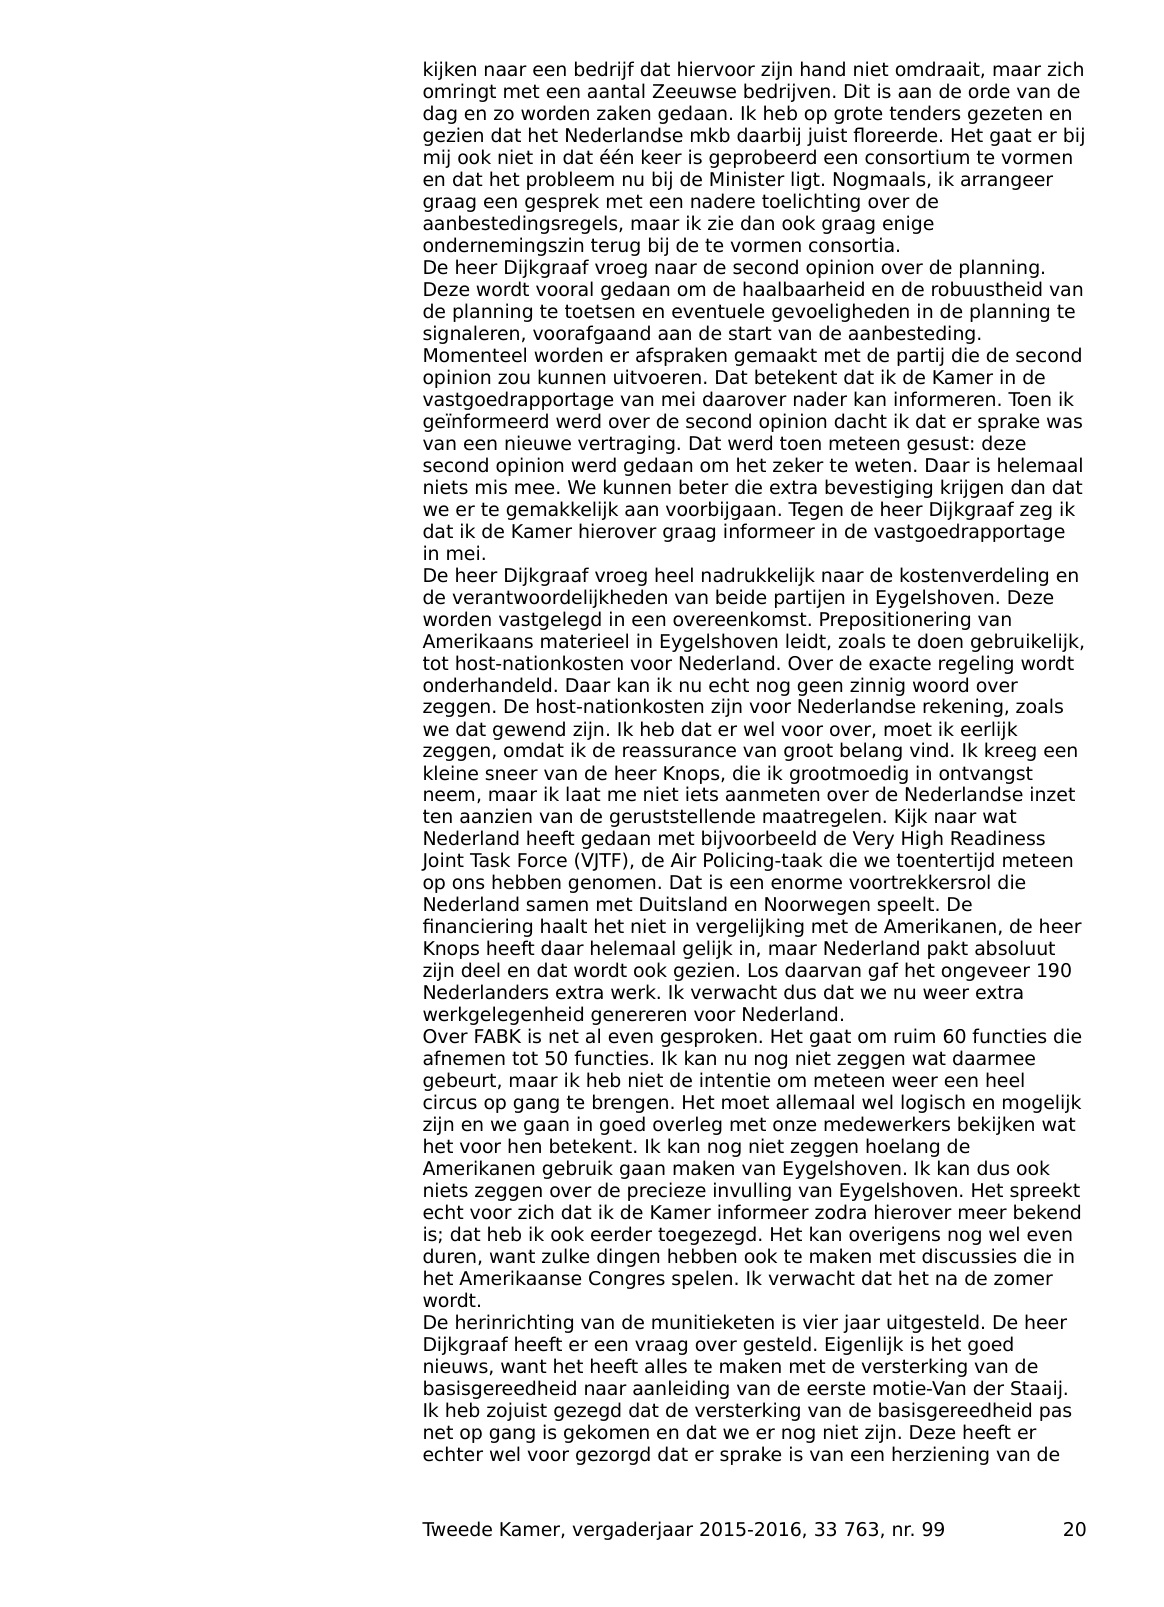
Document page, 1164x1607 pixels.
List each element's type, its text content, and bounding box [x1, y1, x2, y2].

text De heer Dijkgraaf vroeg naar de second opinion over de planning. Deze wordt vooral gedaan om de haalbaarheid en de robuustheid van de planning te toetsen en eventuele gevoeligheden in de planning te signaleren, voorafgaand aan de start van de aanbesteding. Momenteel worden er afspraken gemaakt met de partij die de second opinion zou kunnen uitvoeren. Dat betekent dat ik de Kamer in de vastgoedrapportage van mei daarover nader kan informeren. Toen ik geïnformeerd werd over de second opinion dacht ik dat er sprake was van een nieuwe vertraging. Dat werd toen meteen gesust: deze second opinion werd gedaan om het zeker te weten. Daar is helemaal niets mis mee. We kunnen beter die extra bevestiging krijgen dan dat we er te gemakkelijk aan voorbijgaan. Tegen de heer Dijkgraaf zeg ik dat ik de Kamer hierover graag informeer in de vastgoedrapportage in mei. [422, 257, 1087, 564]
text De heer Dijkgraaf vroeg heel nadrukkelijk naar de kostenverdeling en de verantwoordelijkheden van beide partijen in Eygelshoven. Deze worden vastgelegd in een overeenkomst. Prepositionering van Amerikaans materieel in Eygelshoven leidt, zoals te doen gebruikelijk, tot host-nationkosten voor Nederland. Over de exacte regeling wordt onderhandeld. Daar kan ik nu echt nog geen zinnig woord over zeggen. De host-nationkosten zijn voor Nederlandse rekening, zoals we dat gewend zijn. Ik heb dat er wel voor over, moet ik eerlijk zeggen, omdat ik de reassurance van groot belang vind. Ik kreeg een kleine sneer van de heer Knops, die ik grootmoedig in ontvangst neem, maar ik laat me niet iets aanmeten over de Nederlandse inzet ten aanzien van de geruststellende maatregelen. Kijk naar wat Nederland heeft gedaan met bijvoorbeeld de Very High Readiness Joint Task Force (VJTF), de Air Policing-taak die we toentertijd meteen op ons hebben genomen. Dat is een enorme voortrekkersrol die Nederland samen met Duitsland en Noorwegen speelt. De financiering haalt het niet in vergelijking met de Amerikanen, de heer Knops heeft daar helemaal gelijk in, maar Nederland pakt absoluut zijn deel en dat wordt ook gezien. Los daarvan gaf het ongeveer 190 Nederlanders extra werk. Ik verwacht dus dat we nu weer extra werkgelegenheid genereren voor Nederland. [422, 564, 1087, 1026]
text kijken naar een bedrijf dat hiervoor zijn hand niet omdraait, maar zich omringt met een aantal Zeeuwse bedrijven. Dit is aan de orde van de dag en zo worden zaken gedaan. Ik heb op grote tenders gezeten en gezien dat het Nederlandse mkb daarbij juist floreerde. Het gaat er bij mij ook niet in dat één keer is geprobeerd een consortium te vormen en dat het probleem nu bij de Minister ligt. Nogmaals, ik arrangeer graag een gesprek met een nadere toelichting over de aanbestedingsregels, maar ik zie dan ook graag enige ondernemingszin terug bij de te vormen consortia. [422, 59, 1087, 257]
text De herinrichting van de munitieketen is vier jaar uitgesteld. De heer Dijkgraaf heeft er een vraag over gesteld. Eigenlijk is het goed nieuws, want het heeft alles te maken met de versterking van de basisgereedheid naar aanleiding van de eerste motie-Van der Staaij. Ik heb zojuist gezegd dat de versterking van de basisgereedheid pas net op gang is gekomen en dat we er nog niet zijn. Deze heeft er echter wel voor gezorgd dat er sprake is van een herziening van de [422, 1312, 1087, 1466]
text Over FABK is net al even gesproken. Het gaat om ruim 60 functies die afnemen tot 50 functies. Ik kan nu nog niet zeggen wat daarmee gebeurt, maar ik heb niet de intentie om meteen weer een heel circus op gang te brengen. Het moet allemaal wel logisch en mogelijk zijn en we gaan in goed overleg met onze medewerkers bekijken wat het voor hen betekent. Ik kan nog niet zeggen hoelang de Amerikanen gebruik gaan maken van Eygelshoven. Ik kan dus ook niets zeggen over de precieze invulling van Eygelshoven. Het spreekt echt voor zich dat ik de Kamer informeer zodra hierover meer bekend is; dat heb ik ook eerder toegezegd. Het kan overigens nog wel even duren, want zulke dingen hebben ook te maken met discussies die in het Amerikaanse Congres spelen. Ik verwacht dat het na de zomer wordt. [422, 1026, 1087, 1312]
